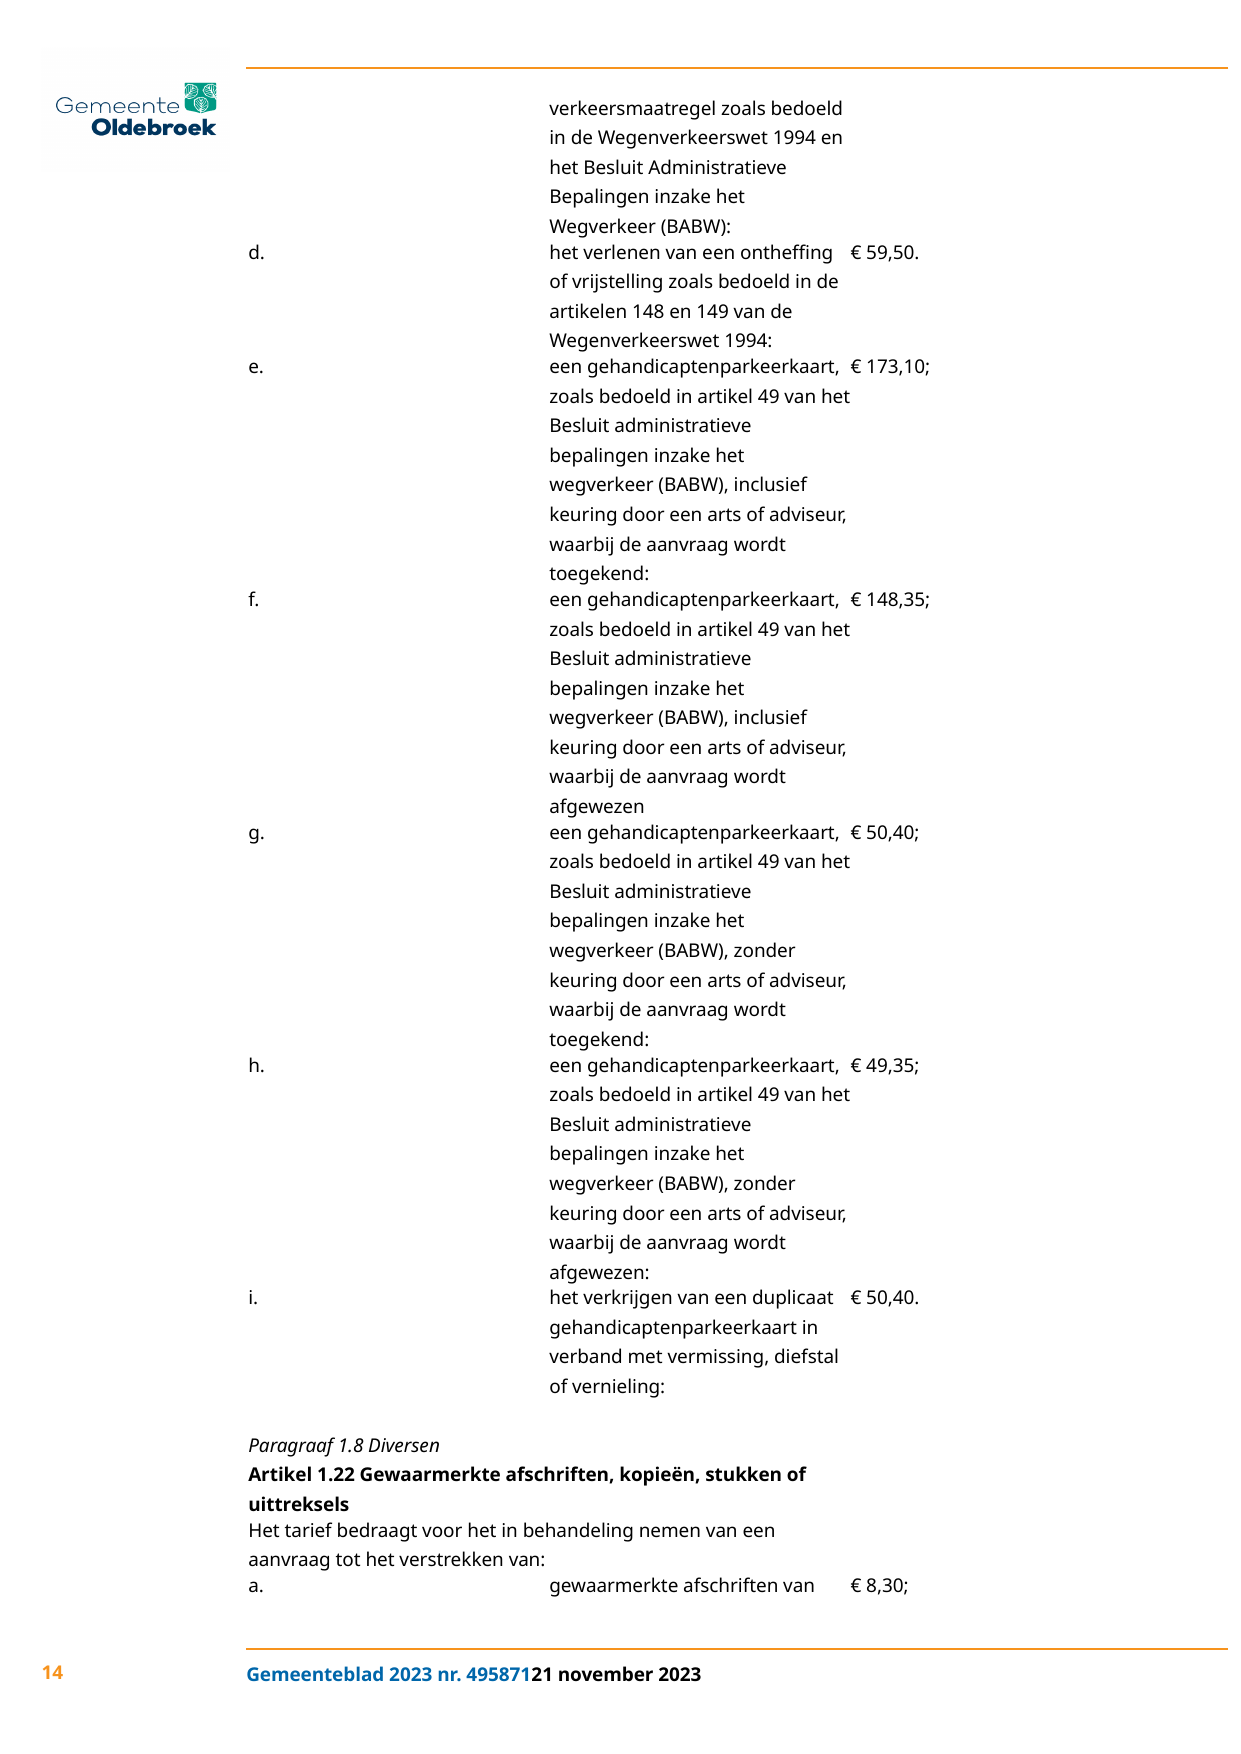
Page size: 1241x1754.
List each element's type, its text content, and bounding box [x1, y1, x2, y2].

picture [41, 47, 231, 172]
table_cell € 50,40. [850, 1285, 1152, 1399]
table_header Artikel 1.22 Gewaarmerkte afschriften, kopieën, stukken of uittreksels [248, 1462, 850, 1517]
table_cell € 50,40; [850, 819, 1152, 1052]
table_cell f. [248, 586, 549, 819]
table_cell een gehandicaptenparkeerkaart, zoals bedoeld in artikel 49 van het Besluit administratieve bepalingen inzake het wegverkeer (BABW), zonder keuring door een arts of adviseur, waarbij de aanvraag wordt afgewezen: [549, 1052, 850, 1284]
table_cell [248, 95, 549, 239]
table_cell een gehandicaptenparkeerkaart, zoals bedoeld in artikel 49 van het Besluit administratieve bepalingen inzake het wegverkeer (BABW), zonder keuring door een arts of adviseur, waarbij de aanvraag wordt toegekend: [549, 819, 850, 1052]
table_cell h. [248, 1052, 549, 1284]
table_cell € 148,35; [850, 586, 1152, 819]
table_cell gewaarmerkte afschriften van [549, 1572, 850, 1598]
table_cell een gehandicaptenparkeerkaart, zoals bedoeld in artikel 49 van het Besluit administratieve bepalingen inzake het wegverkeer (BABW), inclusief keuring door een arts of adviseur, waarbij de aanvraag wordt toegekend: [549, 353, 850, 586]
table_cell a. [248, 1572, 549, 1598]
table_cell d. [248, 239, 549, 353]
table_cell € 173,10; [850, 353, 1152, 586]
table_cell € 49,35; [850, 1052, 1152, 1284]
table_cell g. [248, 819, 549, 1052]
table_cell het verlenen van een ontheffing of vrijstelling zoals bedoeld in de artikelen 148 en 149 van de Wegenverkeerswet 1994: [549, 239, 850, 353]
table_cell € 59,50. [850, 239, 1152, 353]
table_cell het verkrijgen van een duplicaat gehandicaptenparkeerkaart in verband met vermissing, diefstal of vernieling: [549, 1285, 850, 1399]
table_header [850, 1462, 1152, 1517]
table_cell e. [248, 353, 549, 586]
table_cell een gehandicaptenparkeerkaart, zoals bedoeld in artikel 49 van het Besluit administratieve bepalingen inzake het wegverkeer (BABW), inclusief keuring door een arts of adviseur, waarbij de aanvraag wordt afgewezen [549, 586, 850, 819]
table_cell [850, 95, 1152, 239]
text Paragraaf 1.8 Diversen [248, 1432, 1152, 1458]
table_cell i. [248, 1285, 549, 1399]
table_cell Het tarief bedraagt voor het in behandeling nemen van een aanvraag tot het verstrekken van: [248, 1517, 850, 1572]
table_cell [850, 1517, 1152, 1572]
table_cell € 8,30; [850, 1572, 1152, 1598]
table_cell verkeersmaatregel zoals bedoeld in de Wegenverkeerswet 1994 en het Besluit Administratieve Bepalingen inzake het Wegverkeer (BABW): [549, 95, 850, 239]
